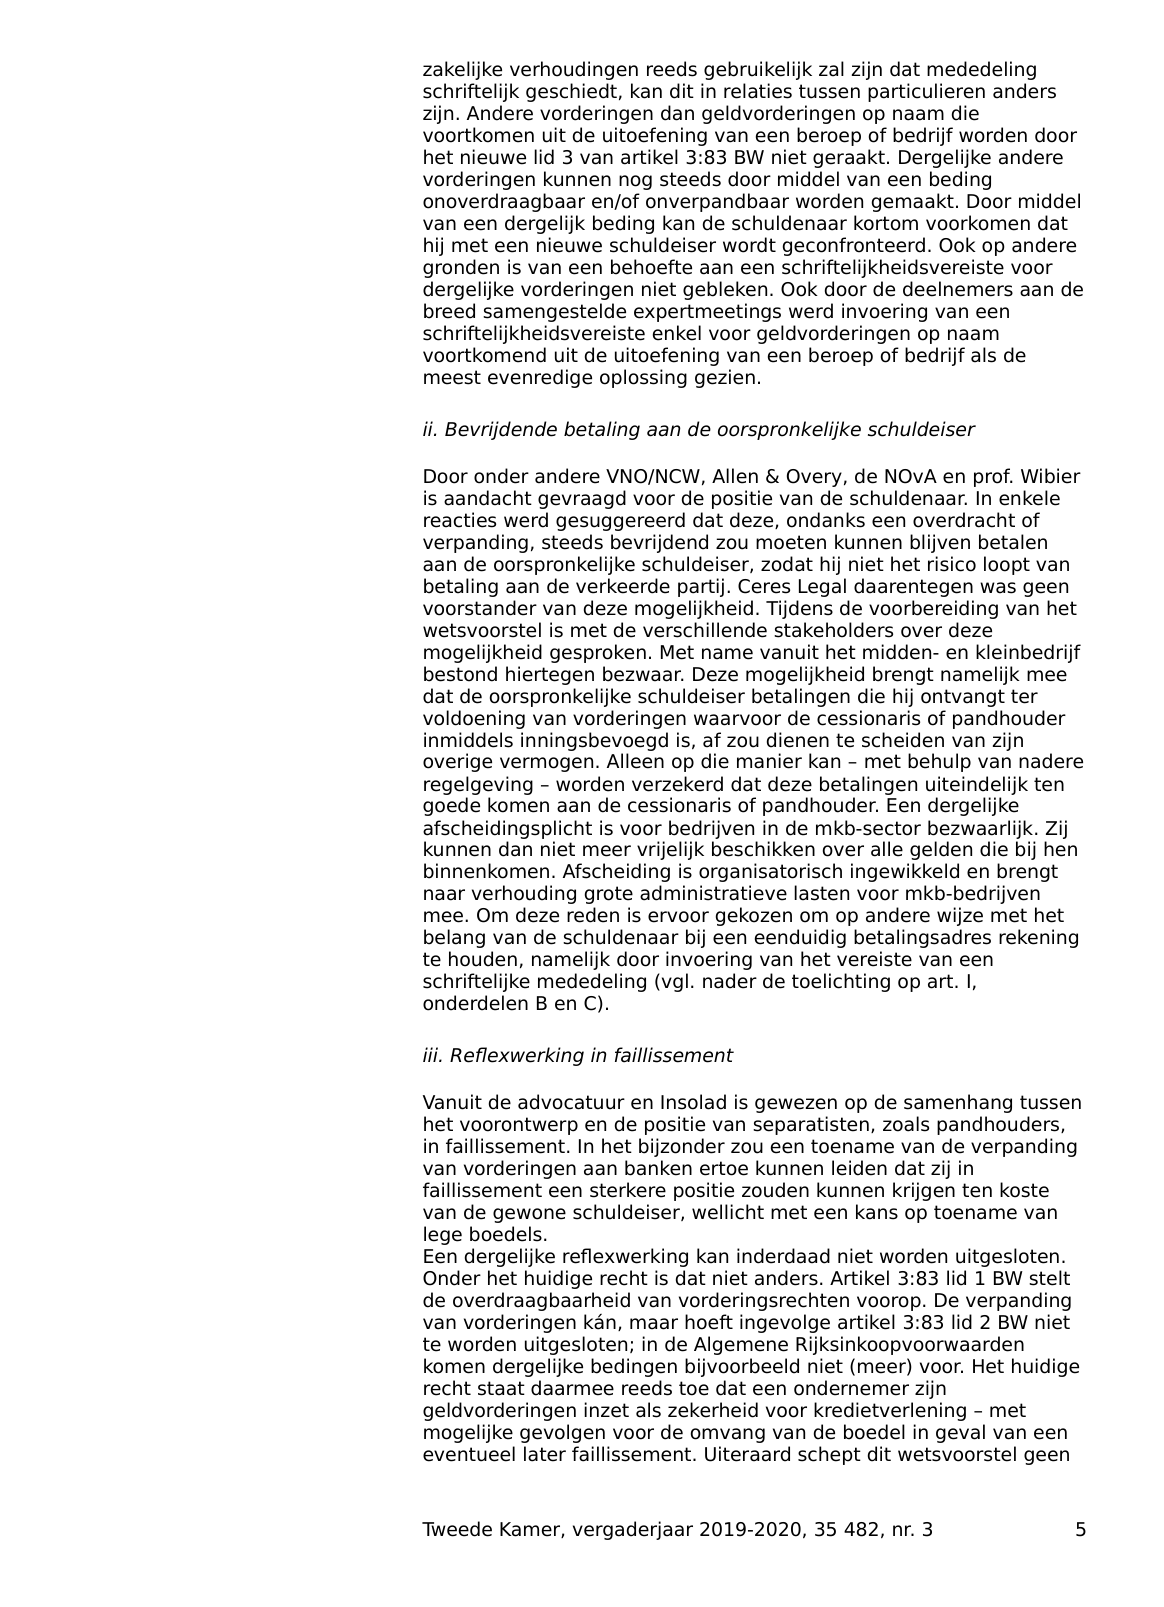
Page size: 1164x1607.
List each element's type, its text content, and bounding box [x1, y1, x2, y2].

subtitle iii. Reflexwerking in faillissement [422, 1045, 1087, 1067]
subtitle ii. Bevrijdende betaling aan de oorspronkelijke schuldeiser [422, 419, 1087, 441]
text Een dergelijke reflexwerking kan inderdaad niet worden uitgesloten. Onder het huidige recht is dat niet anders. Artikel 3:83 lid 1 BW stelt de overdraagbaarheid van vorderingsrechten voorop. De verpanding van vorderingen kán, maar hoeft ingevolge artikel 3:83 lid 2 BW niet te worden uitgesloten; in de Algemene Rijksinkoopvoorwaarden komen dergelijke bedingen bijvoorbeeld niet (meer) voor. Het huidige recht staat daarmee reeds toe dat een ondernemer zijn geldvorderingen inzet als zekerheid voor kredietverlening – met mogelijke gevolgen voor de omvang van de boedel in geval van een eventueel later faillissement. Uiteraard schept dit wetsvoorstel geen [422, 1246, 1087, 1466]
text Door onder andere VNO/NCW, Allen & Overy, de NOvA en prof. Wibier is aandacht gevraagd voor de positie van de schuldenaar. In enkele reacties werd gesuggereerd dat deze, ondanks een overdracht of verpanding, steeds bevrijdend zou moeten kunnen blijven betalen aan de oorspronkelijke schuldeiser, zodat hij niet het risico loopt van betaling aan de verkeerde partij. Ceres Legal daarentegen was geen voorstander van deze mogelijkheid. Tijdens de voorbereiding van het wetsvoorstel is met de verschillende stakeholders over deze mogelijkheid gesproken. Met name vanuit het midden- en kleinbedrijf bestond hiertegen bezwaar. Deze mogelijkheid brengt namelijk mee dat de oorspronkelijke schuldeiser betalingen die hij ontvangt ter voldoening van vorderingen waarvoor de cessionaris of pandhouder inmiddels inningsbevoegd is, af zou dienen te scheiden van zijn overige vermogen. Alleen op die manier kan – met behulp van nadere regelgeving – worden verzekerd dat deze betalingen uiteindelijk ten goede komen aan de cessionaris of pandhouder. Een dergelijke afscheidingsplicht is voor bedrijven in de mkb-sector bezwaarlijk. Zij kunnen dan niet meer vrijelijk beschikken over alle gelden die bij hen binnenkomen. Afscheiding is organisatorisch ingewikkeld en brengt naar verhouding grote administratieve lasten voor mkb-bedrijven mee. Om deze reden is ervoor gekozen om op andere wijze met het belang van de schuldenaar bij een eenduidig betalingsadres rekening te houden, namelijk door invoering van het vereiste van een schriftelijke mededeling (vgl. nader de toelichting op art. I, onderdelen B en C). [422, 466, 1087, 1015]
text zakelijke verhoudingen reeds gebruikelijk zal zijn dat mededeling schriftelijk geschiedt, kan dit in relaties tussen particulieren anders zijn. Andere vorderingen dan geldvorderingen op naam die voortkomen uit de uitoefening van een beroep of bedrijf worden door het nieuwe lid 3 van artikel 3:83 BW niet geraakt. Dergelijke andere vorderingen kunnen nog steeds door middel van een beding onoverdraagbaar en/of onverpandbaar worden gemaakt. Door middel van een dergelijk beding kan de schuldenaar kortom voorkomen dat hij met een nieuwe schuldeiser wordt geconfronteerd. Ook op andere gronden is van een behoefte aan een schriftelijkheidsvereiste voor dergelijke vorderingen niet gebleken. Ook door de deelnemers aan de breed samengestelde expertmeetings werd invoering van een schriftelijkheidsvereiste enkel voor geldvorderingen op naam voortkomend uit de uitoefening van een beroep of bedrijf als de meest evenredige oplossing gezien. [422, 59, 1087, 389]
text Vanuit de advocatuur en Insolad is gewezen op de samenhang tussen het voorontwerp en de positie van separatisten, zoals pandhouders, in faillissement. In het bijzonder zou een toename van de verpanding van vorderingen aan banken ertoe kunnen leiden dat zij in faillissement een sterkere positie zouden kunnen krijgen ten koste van de gewone schuldeiser, wellicht met een kans op toename van lege boedels. [422, 1092, 1087, 1246]
